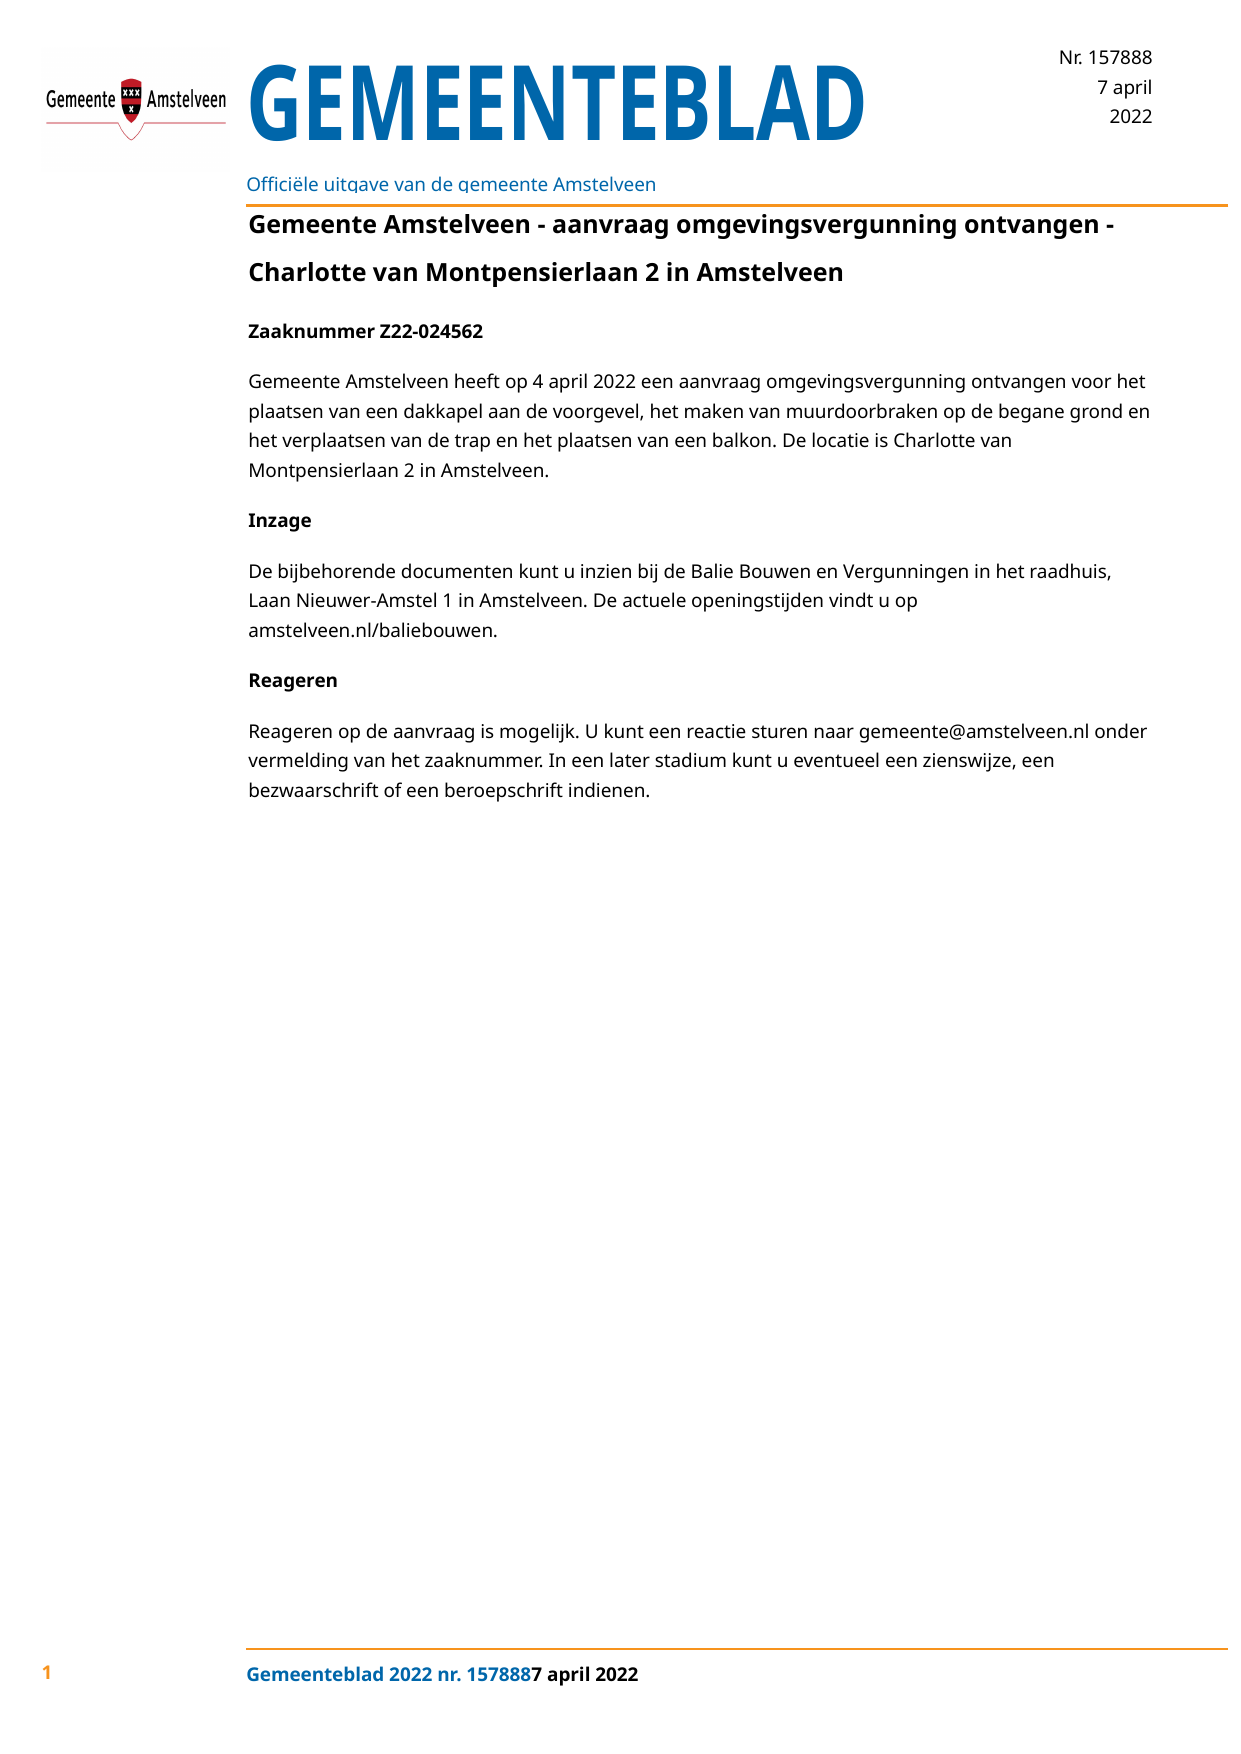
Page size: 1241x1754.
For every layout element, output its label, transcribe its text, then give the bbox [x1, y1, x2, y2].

picture [41, 47, 231, 172]
text Gemeente Amstelveen heeft op 4 april 2022 een aanvraag omgevingsvergunning ontvangen voor het plaatsen van een dakkapel aan de voorgevel, het maken van muurdoorbraken op de begane grond en het verplaatsen van de trap en het plaatsen van een balkon. De locatie is Charlotte van Montpensierlaan 2 in Amstelveen. [248, 368, 1152, 483]
text Inzage [248, 507, 1152, 533]
text Reageren [248, 667, 1152, 693]
text Zaaknummer Z22-024562 [248, 318, 1152, 344]
text De bijbehorende documenten kunt u inzien bij de Balie Bouwen en Vergunningen in het raadhuis, Laan Nieuwer-Amstel 1 in Amstelveen. De actuele openingstijden vindt u op amstelveen.nl/baliebouwen. [248, 558, 1152, 643]
text Gemeente Amstelveen - aanvraag omgevingsvergunning ontvangen - Charlotte van Montpensierlaan 2 in Amstelveen [248, 207, 1152, 288]
text Reageren op de aanvraag is mogelijk. U kunt een reactie sturen naar gemeente@amstelveen.nl onder vermelding van het zaaknummer. In een later stadium kunt u eventueel een zienswijze, een bezwaarschrift of een beroepschrift indienen. [248, 718, 1152, 803]
